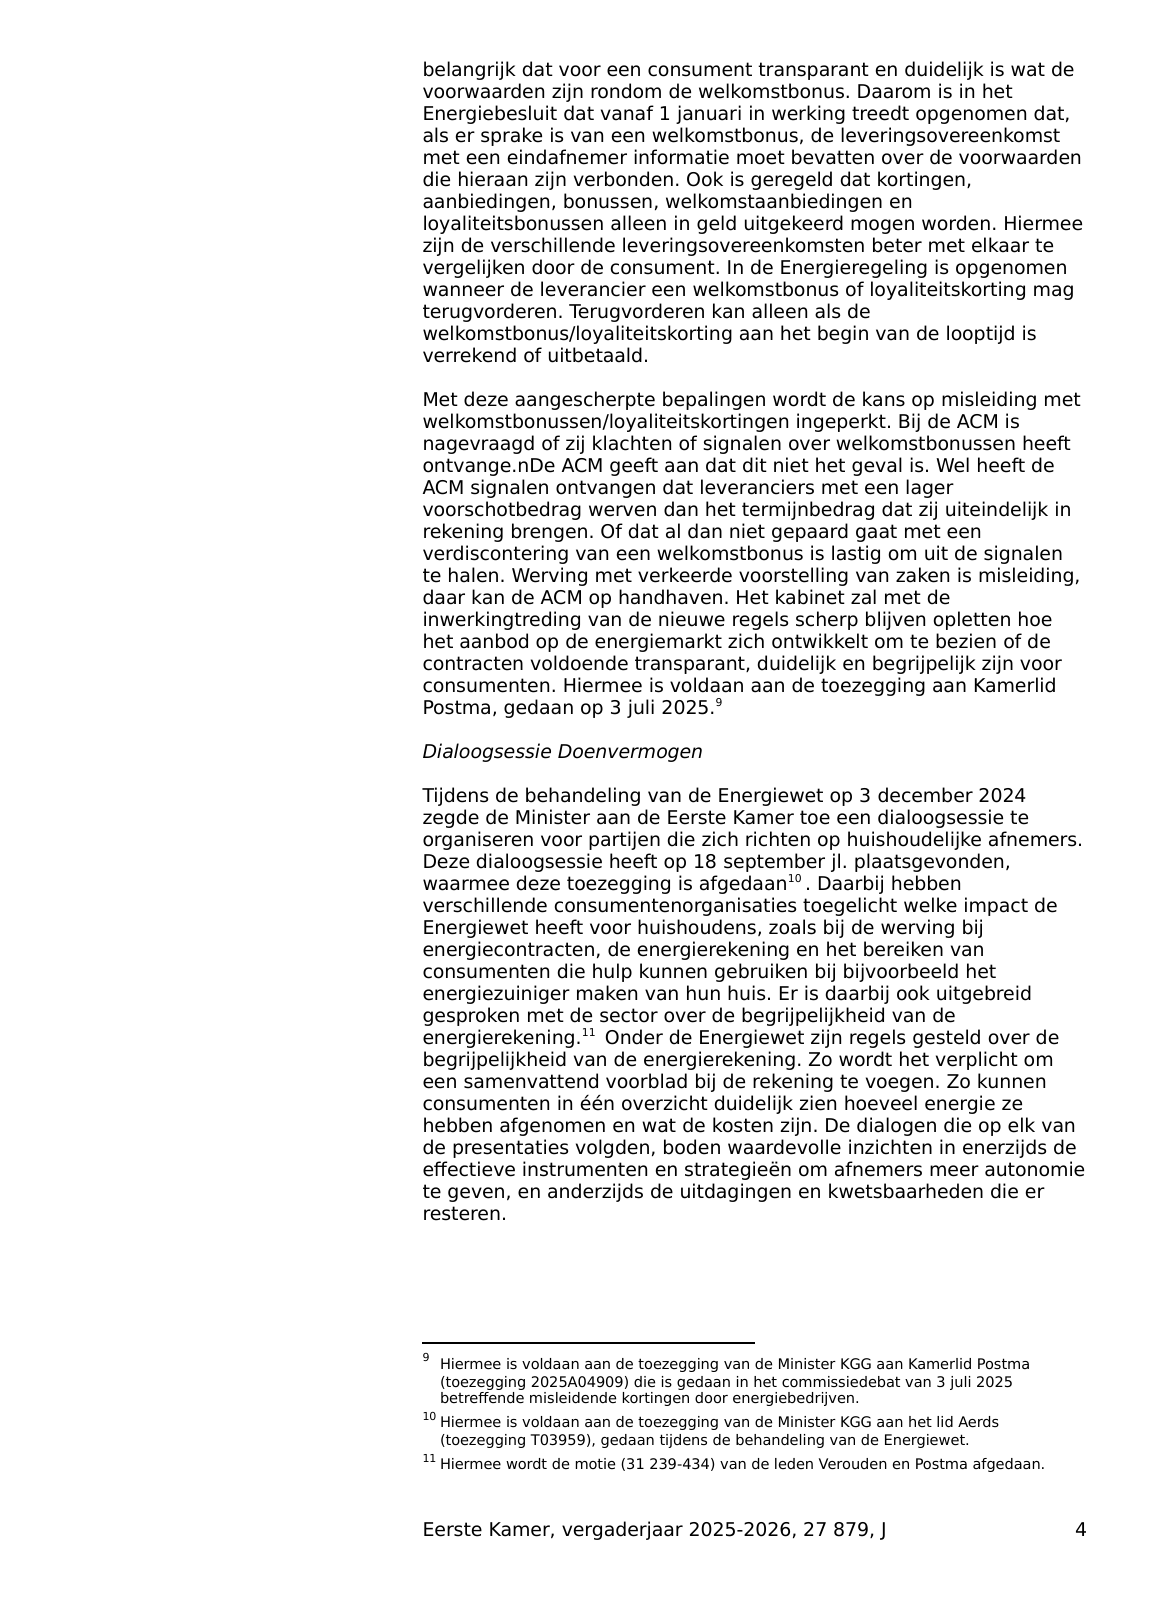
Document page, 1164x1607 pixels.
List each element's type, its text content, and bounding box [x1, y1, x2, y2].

text Met deze aangescherpte bepalingen wordt de kans op misleiding met welkomstbonussen/loyaliteitskortingen ingeperkt. Bij de ACM is nagevraagd of zij klachten of signalen over welkomstbonussen heeft ontvange.nDe ACM geeft aan dat dit niet het geval is. Wel heeft de ACM signalen ontvangen dat leveranciers met een lager voorschotbedrag werven dan het termijnbedrag dat zij uiteindelijk in rekening brengen. Of dat al dan niet gepaard gaat met een verdiscontering van een welkomstbonus is lastig om uit de signalen te halen. Werving met verkeerde voorstelling van zaken is misleiding, daar kan de ACM op handhaven. Het kabinet zal met de inwerkingtreding van de nieuwe regels scherp blijven opletten hoe het aanbod op de energiemarkt zich ontwikkelt om te bezien of de contracten voldoende transparant, duidelijk en begrijpelijk zijn voor consumenten. Hiermee is voldaan aan de toezegging aan Kamerlid Postma, gedaan op 3 juli 2025. [422, 389, 1087, 719]
text belangrijk dat voor een consument transparant en duidelijk is wat de voorwaarden zijn rondom de welkomstbonus. Daarom is in het Energiebesluit dat vanaf 1 januari in werking treedt opgenomen dat, als er sprake is van een welkomstbonus, de leveringsovereenkomst met een eindafnemer informatie moet bevatten over de voorwaarden die hieraan zijn verbonden. Ook is geregeld dat kortingen, aanbiedingen, bonussen, welkomstaanbiedingen en loyaliteitsbonussen alleen in geld uitgekeerd mogen worden. Hiermee zijn de verschillende leveringsovereenkomsten beter met elkaar te vergelijken door de consument. In de Energieregeling is opgenomen wanneer de leverancier een welkomstbonus of loyaliteitskorting mag terugvorderen. Terugvorderen kan alleen als de welkomstbonus/loyaliteitskorting aan het begin van de looptijd is verrekend of uitbetaald. [422, 59, 1087, 367]
text Hiermee is voldaan aan de toezegging van de Minister KGG aan Kamerlid Postma (toezegging 2025A04909) die is gedaan in het commissiedebat van 3 juli 2025 betreffende misleidende kortingen door energiebedrijven. [422, 1352, 1087, 1407]
text Hiermee is voldaan aan de toezegging van de Minister KGG aan het lid Aerds (toezegging T03959), gedaan tijdens de behandeling van de Energiewet. [422, 1410, 1087, 1449]
text Hiermee wordt de motie (31 239-434) van de leden Verouden en Postma afgedaan. [422, 1452, 1087, 1474]
text Tijdens de behandeling van de Energiewet op 3 december 2024 zegde de Minister aan de Eerste Kamer toe een dialoogsessie te organiseren voor partijen die zich richten op huishoudelijke afnemers. Deze dialoogsessie heeft op 18 september jl. plaatsgevonden, waarmee deze toezegging is afgedaan. Daarbij hebben verschillende consumentenorganisaties toegelicht welke impact de Energiewet heeft voor huishoudens, zoals bij de werving bij energiecontracten, de energierekening en het bereiken van consumenten die hulp kunnen gebruiken bij bijvoorbeeld het energiezuiniger maken van hun huis. Er is daarbij ook uitgebreid gesproken met de sector over de begrijpelijkheid van de energierekening. Onder de Energiewet zijn regels gesteld over de begrijpelijkheid van de energierekening. Zo wordt het verplicht om een samenvattend voorblad bij de rekening te voegen. Zo kunnen consumenten in één overzicht duidelijk zien hoeveel energie ze hebben afgenomen en wat de kosten zijn. De dialogen die op elk van de presentaties volgden, boden waardevolle inzichten in enerzijds de effectieve instrumenten en strategieën om afnemers meer autonomie te geven, en anderzijds de uitdagingen en kwetsbaarheden die er resteren. [422, 785, 1087, 1224]
subtitle Dialoogsessie Doenvermogen [422, 741, 1087, 763]
